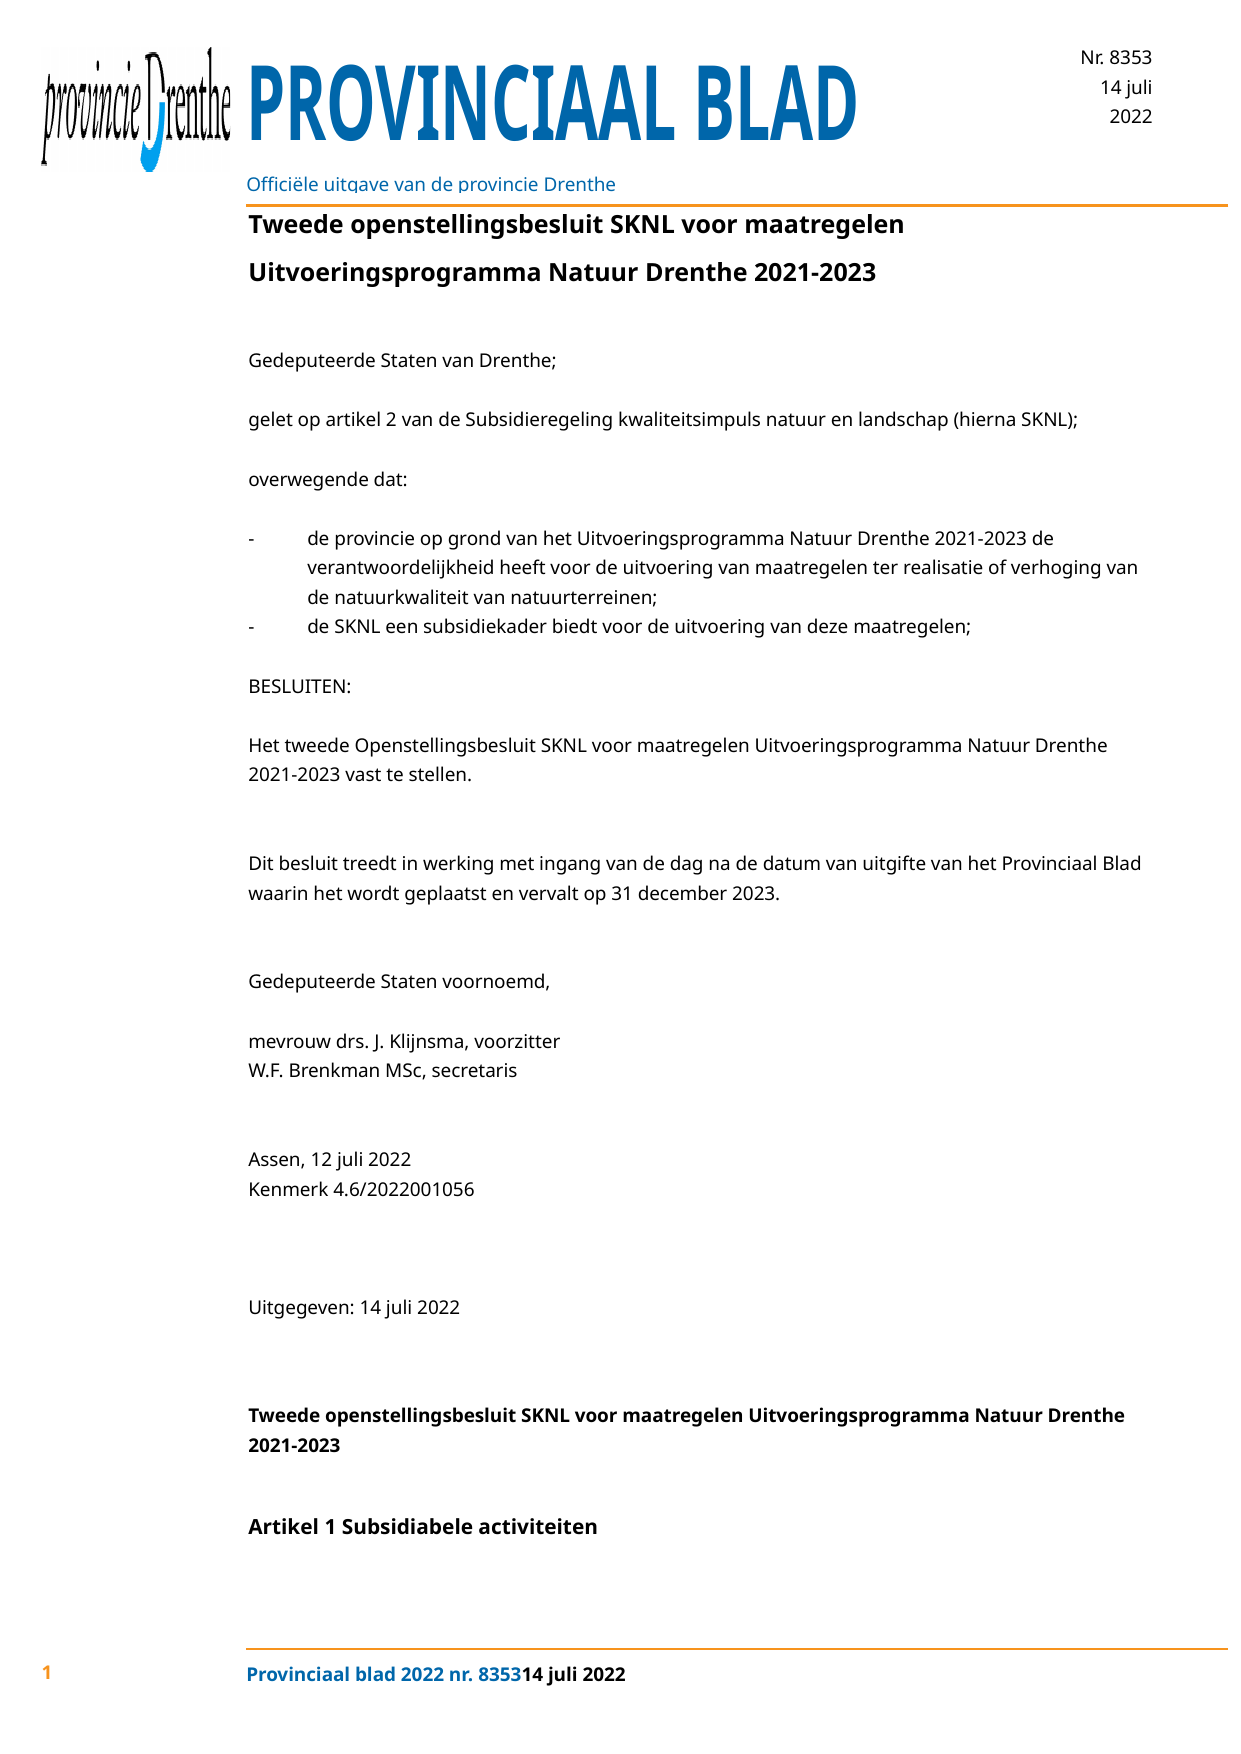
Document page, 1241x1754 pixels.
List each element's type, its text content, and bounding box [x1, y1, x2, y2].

text Kenmerk 4.6/2022001056 [248, 1176, 1152, 1202]
picture [41, 47, 231, 172]
text W.F. Brenkman MSc, secretaris [248, 1057, 1152, 1083]
text Tweede openstellingsbesluit SKNL voor maatregelen Uitvoeringsprogramma Natuur Drenthe 2021-2023 [248, 207, 1152, 288]
text overwegende dat: [248, 466, 1152, 492]
text Gedeputeerde Staten van Drenthe; [248, 347, 1152, 373]
text Tweede openstellingsbesluit SKNL voor maatregelen Uitvoeringsprogramma Natuur Drenthe 2021-2023 [248, 1403, 1152, 1458]
list de provincie op grond van het Uitvoeringsprogramma Natuur Drenthe 2021-2023 de verantwoordelijkheid heeft voor de uitvoering van maatregelen ter realisatie of verhoging van de natuurkwaliteit van natuurterreinen; [248, 525, 1152, 610]
text gelet op artikel 2 van de Subsidieregeling kwaliteitsimpuls natuur en landschap (hierna SKNL); [248, 407, 1152, 432]
text Uitgegeven: 14 juli 2022 [248, 1294, 1152, 1320]
text mevrouw drs. J. Klijnsma, voorzitter [248, 1028, 1152, 1054]
text Het tweede Openstellingsbesluit SKNL voor maatregelen Uitvoeringsprogramma Natuur Drenthe 2021-2023 vast te stellen. [248, 732, 1152, 787]
text Gedeputeerde Staten voornoemd, [248, 969, 1152, 994]
text Artikel 1 Subsidiabele activiteiten [248, 1512, 1152, 1541]
text Assen, 12 juli 2022 [248, 1146, 1152, 1172]
text BESLUITEN: [248, 673, 1152, 699]
text Dit besluit treedt in werking met ingang van de dag na de datum van uitgifte van het Provinciaal Blad waarin het wordt geplaatst en vervalt op 31 december 2023. [248, 850, 1152, 906]
list de SKNL een subsidiekader biedt voor de uitvoering van deze maatregelen; [248, 614, 1152, 639]
